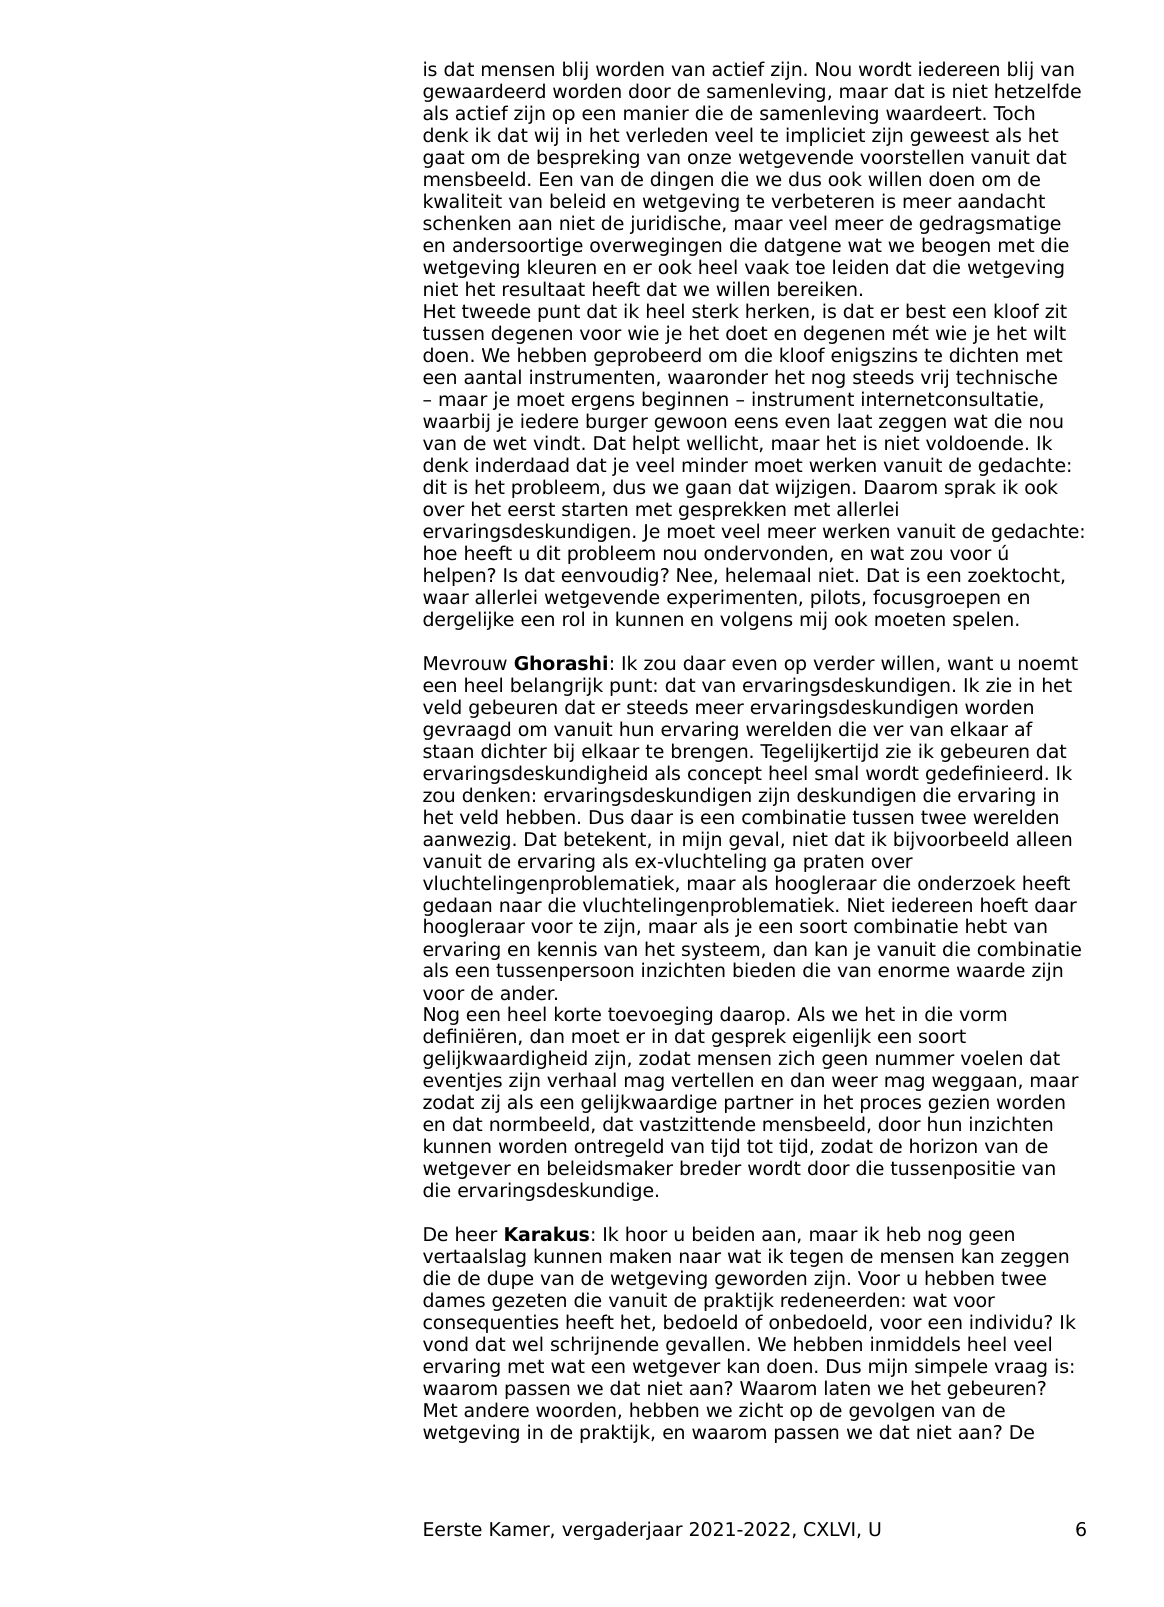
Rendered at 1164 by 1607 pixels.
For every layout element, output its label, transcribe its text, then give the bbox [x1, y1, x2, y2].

text Het tweede punt dat ik heel sterk herken, is dat er best een kloof zit tussen degenen voor wie je het doet en degenen mét wie je het wilt doen. We hebben geprobeerd om die kloof enigszins te dichten met een aantal instrumenten, waaronder het nog steeds vrij technische – maar je moet ergens beginnen – instrument internetconsultatie, waarbij je iedere burger gewoon eens even laat zeggen wat die nou van de wet vindt. Dat helpt wellicht, maar het is niet voldoende. Ik denk inderdaad dat je veel minder moet werken vanuit de gedachte: dit is het probleem, dus we gaan dat wijzigen. Daarom sprak ik ook over het eerst starten met gesprekken met allerlei ervaringsdeskundigen. Je moet veel meer werken vanuit de gedachte: hoe heeft u dit probleem nou ondervonden, en wat zou voor ú helpen? Is dat eenvoudig? Nee, helemaal niet. Dat is een zoektocht, waar allerlei wetgevende experimenten, pilots, focusgroepen en dergelijke een rol in kunnen en volgens mij ook moeten spelen. [422, 301, 1087, 631]
text is dat mensen blij worden van actief zijn. Nou wordt iedereen blij van gewaardeerd worden door de samenleving, maar dat is niet hetzelfde als actief zijn op een manier die de samenleving waardeert. Toch denk ik dat wij in het verleden veel te impliciet zijn geweest als het gaat om de bespreking van onze wetgevende voorstellen vanuit dat mensbeeld. Een van de dingen die we dus ook willen doen om de kwaliteit van beleid en wetgeving te verbeteren is meer aandacht schenken aan niet de juridische, maar veel meer de gedragsmatige en andersoortige overwegingen die datgene wat we beogen met die wetgeving kleuren en er ook heel vaak toe leiden dat die wetgeving niet het resultaat heeft dat we willen bereiken. [422, 59, 1087, 301]
text De heer Karakus: Ik hoor u beiden aan, maar ik heb nog geen vertaalslag kunnen maken naar wat ik tegen de mensen kan zeggen die de dupe van de wetgeving geworden zijn. Voor u hebben twee dames gezeten die vanuit de praktijk redeneerden: wat voor consequenties heeft het, bedoeld of onbedoeld, voor een individu? Ik vond dat wel schrijnende gevallen. We hebben inmiddels heel veel ervaring met wat een wetgever kan doen. Dus mijn simpele vraag is: waarom passen we dat niet aan? Waarom laten we het gebeuren? Met andere woorden, hebben we zicht op de gevolgen van de wetgeving in de praktijk, en waarom passen we dat niet aan? De [422, 1224, 1087, 1444]
text Mevrouw Ghorashi: Ik zou daar even op verder willen, want u noemt een heel belangrijk punt: dat van ervaringsdeskundigen. Ik zie in het veld gebeuren dat er steeds meer ervaringsdeskundigen worden gevraagd om vanuit hun ervaring werelden die ver van elkaar af staan dichter bij elkaar te brengen. Tegelijkertijd zie ik gebeuren dat ervaringsdeskundigheid als concept heel smal wordt gedefinieerd. Ik zou denken: ervaringsdeskundigen zijn deskundigen die ervaring in het veld hebben. Dus daar is een combinatie tussen twee werelden aanwezig. Dat betekent, in mijn geval, niet dat ik bijvoorbeeld alleen vanuit de ervaring als ex-vluchteling ga praten over vluchtelingenproblematiek, maar als hoogleraar die onderzoek heeft gedaan naar die vluchtelingenproblematiek. Niet iedereen hoeft daar hoogleraar voor te zijn, maar als je een soort combinatie hebt van ervaring en kennis van het systeem, dan kan je vanuit die combinatie als een tussenpersoon inzichten bieden die van enorme waarde zijn voor de ander. [422, 653, 1087, 1004]
text Nog een heel korte toevoeging daarop. Als we het in die vorm definiëren, dan moet er in dat gesprek eigenlijk een soort gelijkwaardigheid zijn, zodat mensen zich geen nummer voelen dat eventjes zijn verhaal mag vertellen en dan weer mag weggaan, maar zodat zij als een gelijkwaardige partner in het proces gezien worden en dat normbeeld, dat vastzittende mensbeeld, door hun inzichten kunnen worden ontregeld van tijd tot tijd, zodat de horizon van de wetgever en beleidsmaker breder wordt door die tussenpositie van die ervaringsdeskundige. [422, 1004, 1087, 1202]
